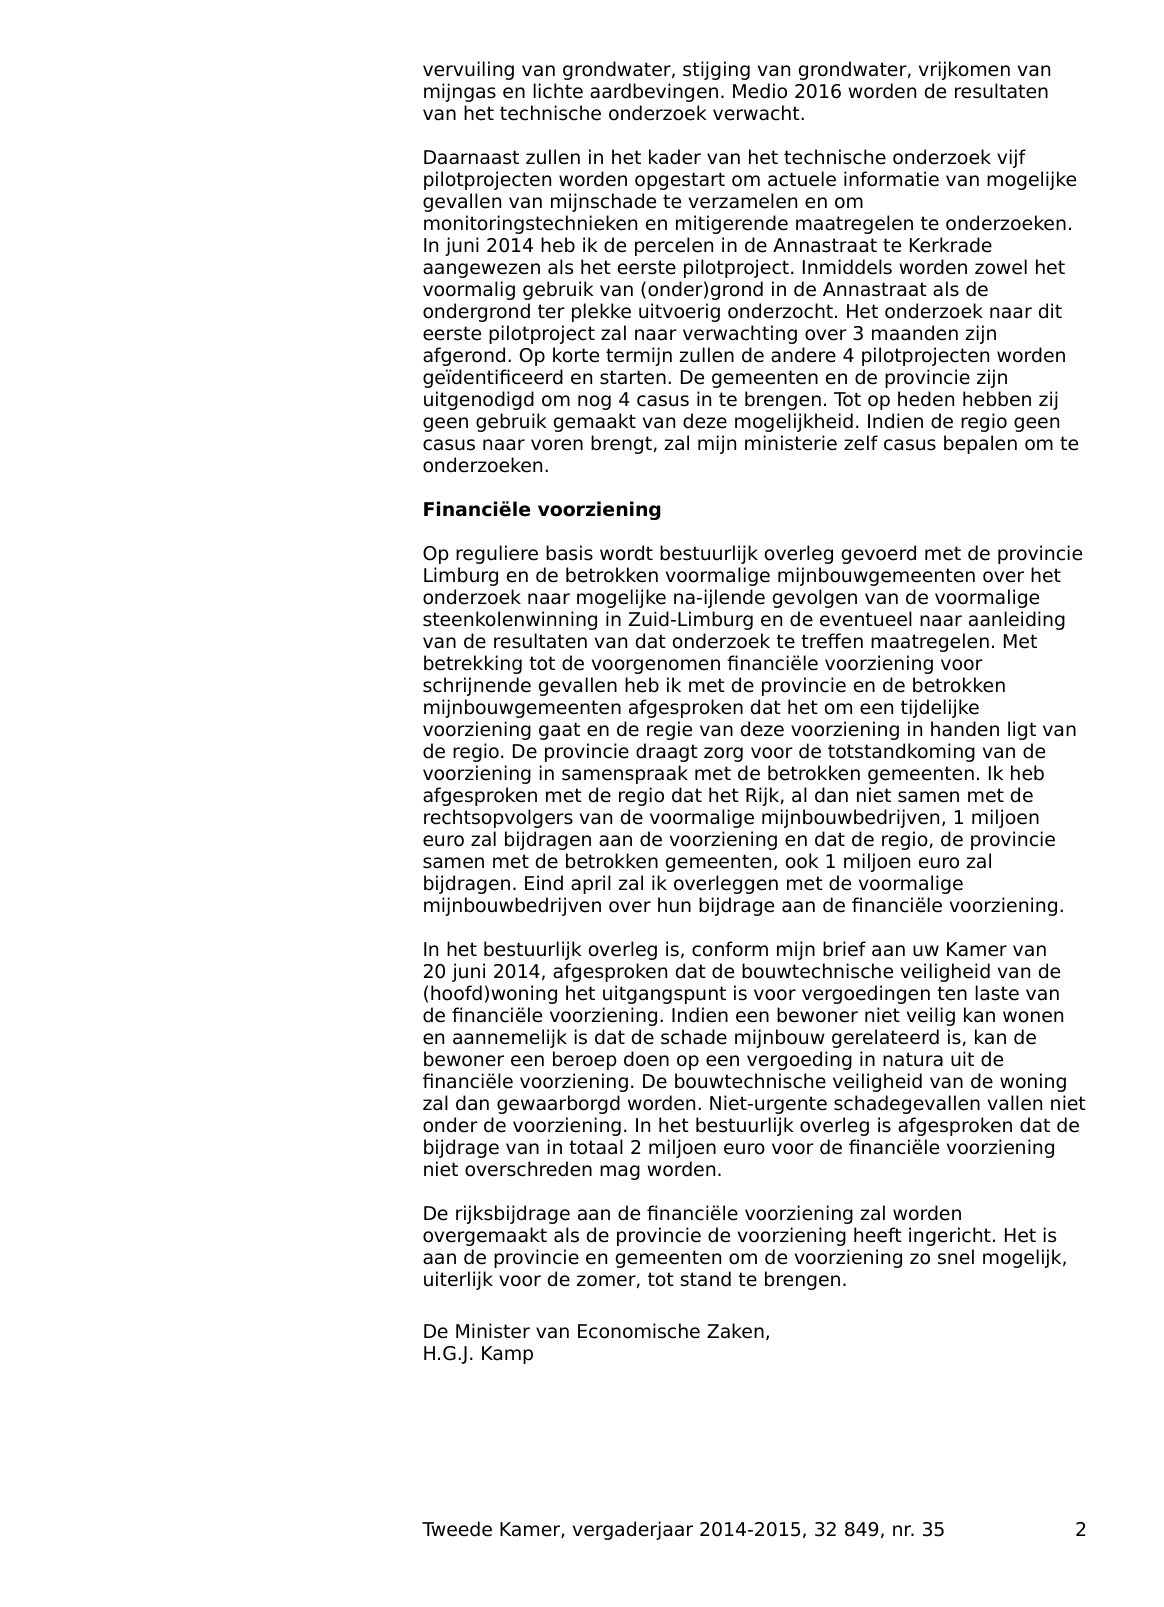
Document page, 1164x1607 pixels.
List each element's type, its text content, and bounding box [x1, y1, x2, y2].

text vervuiling van grondwater, stijging van grondwater, vrijkomen van mijngas en lichte aardbevingen. Medio 2016 worden de resultaten van het technische onderzoek verwacht. [422, 59, 1087, 125]
text De rijksbijdrage aan de financiële voorziening zal worden overgemaakt als de provincie de voorziening heeft ingericht. Het is aan de provincie en gemeenten om de voorziening zo snel mogelijk, uiterlijk voor de zomer, tot stand te brengen. [422, 1203, 1087, 1291]
text De Minister van Economische Zaken, H.G.J. Kamp [422, 1321, 1087, 1365]
text In het bestuurlijk overleg is, conform mijn brief aan uw Kamer van 20 juni 2014, afgesproken dat de bouwtechnische veiligheid van de (hoofd)woning het uitgangspunt is voor vergoedingen ten laste van de financiële voorziening. Indien een bewoner niet veilig kan wonen en aannemelijk is dat de schade mijnbouw gerelateerd is, kan de bewoner een beroep doen op een vergoeding in natura uit de financiële voorziening. De bouwtechnische veiligheid van de woning zal dan gewaarborgd worden. Niet-urgente schadegevallen vallen niet onder de voorziening. In het bestuurlijk overleg is afgesproken dat de bijdrage van in totaal 2 miljoen euro voor de financiële voorziening niet overschreden mag worden. [422, 939, 1087, 1181]
subtitle Financiële voorziening [422, 499, 1087, 521]
text Op reguliere basis wordt bestuurlijk overleg gevoerd met de provincie Limburg en de betrokken voormalige mijnbouwgemeenten over het onderzoek naar mogelijke na-ijlende gevolgen van de voormalige steenkolenwinning in Zuid-Limburg en de eventueel naar aanleiding van de resultaten van dat onderzoek te treffen maatregelen. Met betrekking tot de voorgenomen financiële voorziening voor schrijnende gevallen heb ik met de provincie en de betrokken mijnbouwgemeenten afgesproken dat het om een tijdelijke voorziening gaat en de regie van deze voorziening in handen ligt van de regio. De provincie draagt zorg voor de totstandkoming van de voorziening in samenspraak met de betrokken gemeenten. Ik heb afgesproken met de regio dat het Rijk, al dan niet samen met de rechtsopvolgers van de voormalige mijnbouwbedrijven, 1 miljoen euro zal bijdragen aan de voorziening en dat de regio, de provincie samen met de betrokken gemeenten, ook 1 miljoen euro zal bijdragen. Eind april zal ik overleggen met de voormalige mijnbouwbedrijven over hun bijdrage aan de financiële voorziening. [422, 543, 1087, 917]
text Daarnaast zullen in het kader van het technische onderzoek vijf pilotprojecten worden opgestart om actuele informatie van mogelijke gevallen van mijnschade te verzamelen en om monitoringstechnieken en mitigerende maatregelen te onderzoeken. In juni 2014 heb ik de percelen in de Annastraat te Kerkrade aangewezen als het eerste pilotproject. Inmiddels worden zowel het voormalig gebruik van (onder)grond in de Annastraat als de ondergrond ter plekke uitvoerig onderzocht. Het onderzoek naar dit eerste pilotproject zal naar verwachting over 3 maanden zijn afgerond. Op korte termijn zullen de andere 4 pilotprojecten worden geïdentificeerd en starten. De gemeenten en de provincie zijn uitgenodigd om nog 4 casus in te brengen. Tot op heden hebben zij geen gebruik gemaakt van deze mogelijkheid. Indien de regio geen casus naar voren brengt, zal mijn ministerie zelf casus bepalen om te onderzoeken. [422, 147, 1087, 477]
